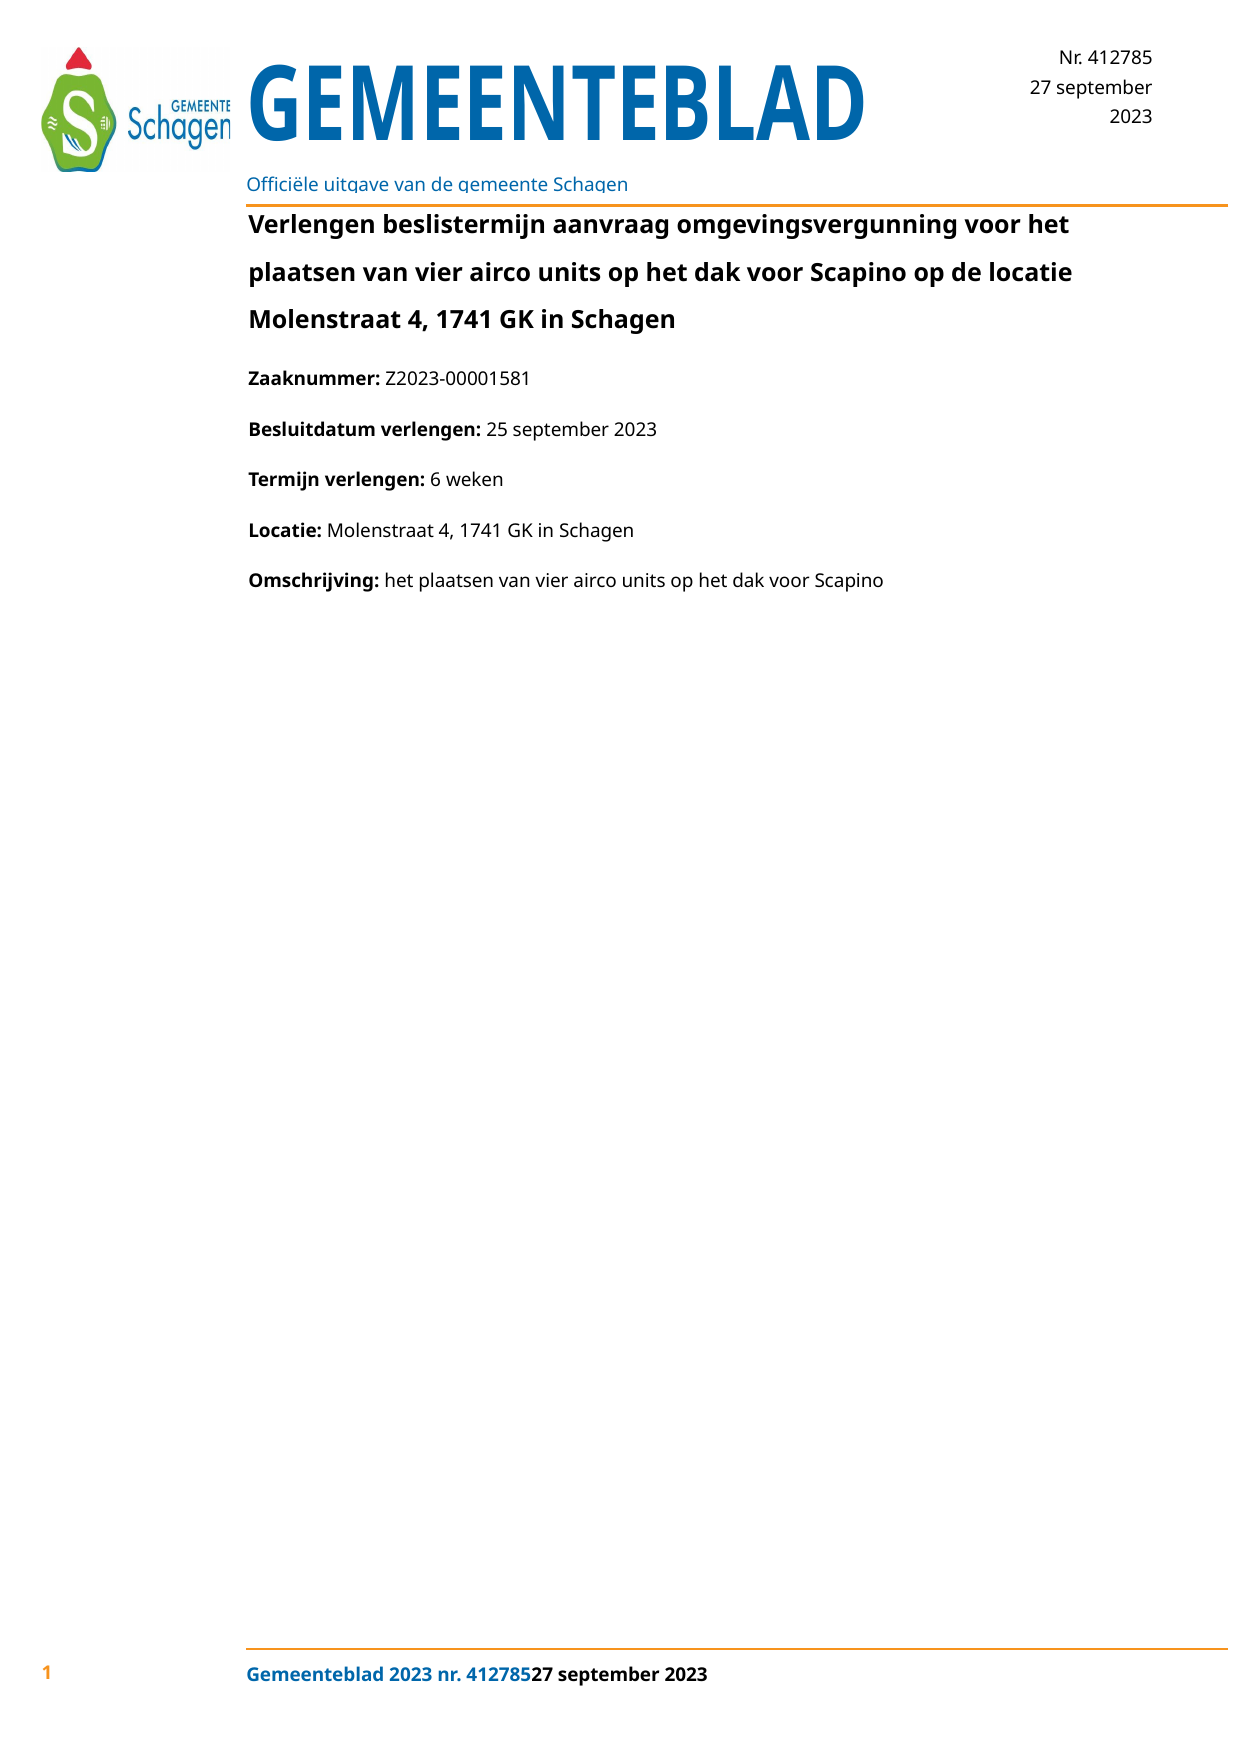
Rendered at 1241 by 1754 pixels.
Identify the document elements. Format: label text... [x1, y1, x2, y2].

text Omschrijving: het plaatsen van vier airco units op het dak voor Scapino [248, 567, 1152, 593]
text Verlengen beslistermijn aanvraag omgevingsvergunning voor het plaatsen van vier airco units op het dak voor Scapino op de locatie Molenstraat 4, 1741 GK in Schagen [248, 207, 1152, 336]
text Besluitdatum verlengen: 25 september 2023 [248, 416, 1152, 442]
picture [41, 47, 231, 172]
text Zaaknummer: Z2023-00001581 [248, 366, 1152, 391]
text Termijn verlengen: 6 weken [248, 466, 1152, 492]
text Locatie: Molenstraat 4, 1741 GK in Schagen [248, 517, 1152, 542]
